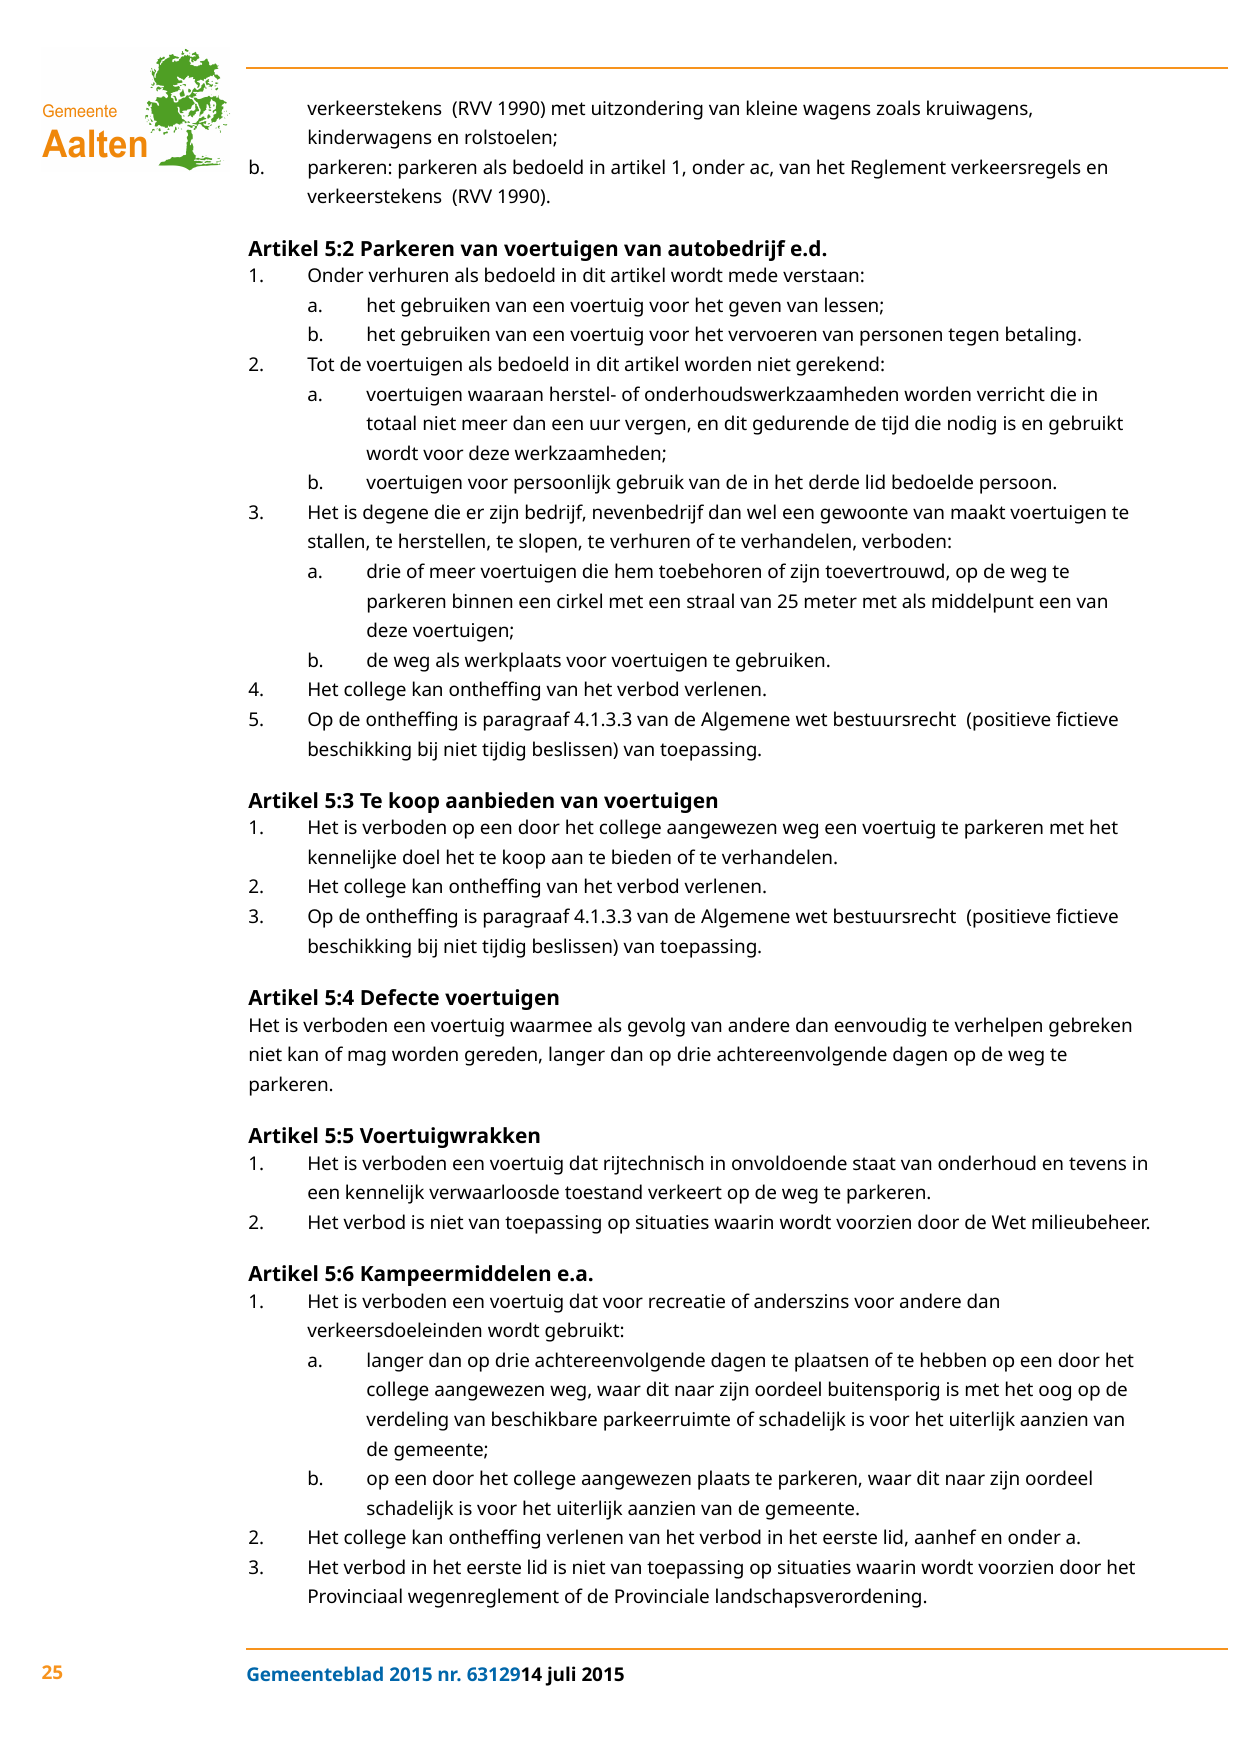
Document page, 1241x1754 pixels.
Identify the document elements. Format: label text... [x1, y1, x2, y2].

list Onder verhuren als bedoeld in dit artikel wordt mede verstaan: [248, 262, 1152, 288]
list Op de ontheffing is paragraaf 4.1.3.3 van de Algemene wet bestuursrecht (positieve fictieve beschikking bij niet tijdig beslissen) van toepassing. [248, 903, 1152, 959]
text Artikel 5:5 Voertuigwrakken [248, 1121, 1152, 1150]
list voertuigen voor persoonlijk gebruik van de in het derde lid bedoelde persoon. [307, 469, 1152, 495]
text Artikel 5:2 Parkeren van voertuigen van autobedrijf e.d. [248, 234, 1152, 262]
list verkeerstekens (RVV 1990) met uitzondering van kleine wagens zoals kruiwagens, kinderwagens en rolstoelen; [248, 95, 1152, 150]
list Het verbod in het eerste lid is niet van toepassing op situaties waarin wordt voorzien door het Provinciaal wegenreglement of de Provinciale landschapsverordening. [248, 1554, 1152, 1609]
list Het college kan ontheffing van het verbod verlenen. [248, 874, 1152, 899]
list Het verbod is niet van toepassing op situaties waarin wordt voorzien door de Wet milieubeheer. [248, 1209, 1152, 1235]
list het gebruiken van een voertuig voor het geven van lessen; [307, 292, 1152, 318]
list Het is verboden op een door het college aangewezen weg een voertuig te parkeren met het kennelijke doel het te koop aan te bieden of te verhandelen. [248, 814, 1152, 870]
list Het college kan ontheffing van het verbod verlenen. [248, 677, 1152, 702]
list parkeren: parkeren als bedoeld in artikel 1, onder ac, van het Reglement verkeersregels en verkeerstekens (RVV 1990). [248, 154, 1152, 209]
list Het is verboden een voertuig dat rijtechnisch in onvoldoende staat van onderhoud en tevens in een kennelijk verwaarloosde toestand verkeert op de weg te parkeren. [248, 1150, 1152, 1205]
text Artikel 5:3 Te koop aanbieden van voertuigen [248, 786, 1152, 814]
text Het is verboden een voertuig waarmee als gevolg van andere dan eenvoudig te verhelpen gebreken niet kan of mag worden gereden, langer dan op drie achtereenvolgende dagen op de weg te parkeren. [248, 1012, 1152, 1097]
list Op de ontheffing is paragraaf 4.1.3.3 van de Algemene wet bestuursrecht (positieve fictieve beschikking bij niet tijdig beslissen) van toepassing. [248, 706, 1152, 761]
picture [41, 47, 231, 172]
text Artikel 5:4 Defecte voertuigen [248, 983, 1152, 1012]
text Artikel 5:6 Kampeermiddelen e.a. [248, 1259, 1152, 1288]
list langer dan op drie achtereenvolgende dagen te plaatsen of te hebben op een door het college aangewezen weg, waar dit naar zijn oordeel buitensporig is met het oog op de verdeling van beschikbare parkeerruimte of schadelijk is voor het uiterlijk aanzien van de gemeente; [307, 1347, 1152, 1461]
list Het is degene die er zijn bedrijf, nevenbedrijf dan wel een gewoonte van maakt voertuigen te stallen, te herstellen, te slopen, te verhuren of te verhandelen, verboden: [248, 499, 1152, 554]
list Het college kan ontheffing verlenen van het verbod in het eerste lid, aanhef en onder a. [248, 1524, 1152, 1550]
list op een door het college aangewezen plaats te parkeren, waar dit naar zijn oordeel schadelijk is voor het uiterlijk aanzien van de gemeente. [307, 1465, 1152, 1521]
list Tot de voertuigen als bedoeld in dit artikel worden niet gerekend: [248, 351, 1152, 377]
list de weg als werkplaats voor voertuigen te gebruiken. [307, 647, 1152, 673]
list het gebruiken van een voertuig voor het vervoeren van personen tegen betaling. [307, 322, 1152, 347]
list drie of meer voertuigen die hem toebehoren of zijn toevertrouwd, op de weg te parkeren binnen een cirkel met een straal van 25 meter met als middelpunt een van deze voertuigen; [307, 558, 1152, 643]
list voertuigen waaraan herstel- of onderhoudswerkzaamheden worden verricht die in totaal niet meer dan een uur vergen, en dit gedurende de tijd die nodig is en gebruikt wordt voor deze werkzaamheden; [307, 381, 1152, 466]
list Het is verboden een voertuig dat voor recreatie of anderszins voor andere dan verkeersdoeleinden wordt gebruikt: [248, 1288, 1152, 1343]
